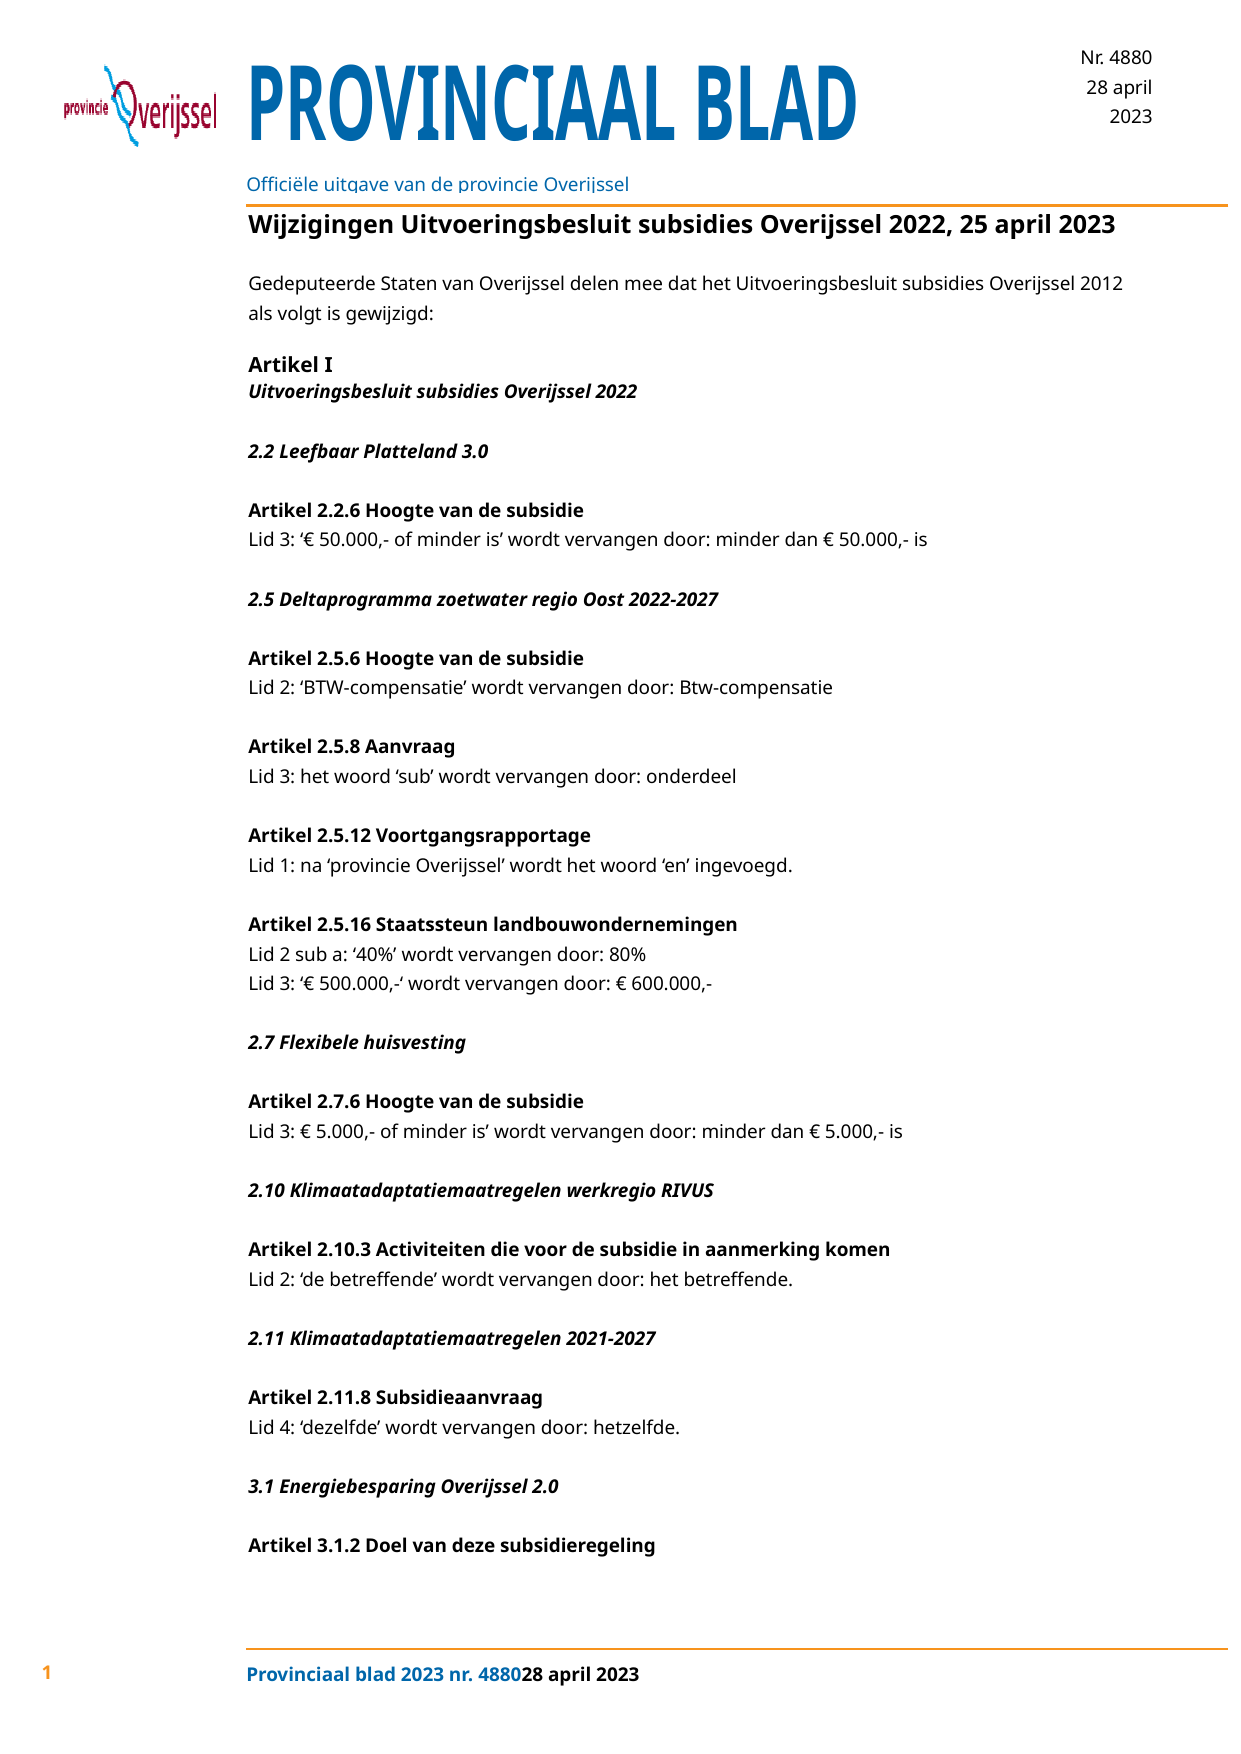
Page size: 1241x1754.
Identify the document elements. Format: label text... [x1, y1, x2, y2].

text Lid 3: het woord ‘sub’ wordt vervangen door: onderdeel [248, 763, 1152, 789]
text Lid 3: ‘€ 500.000,-‘ wordt vervangen door: € 600.000,- [248, 970, 1152, 996]
text Lid 3: € 5.000,- of minder is’ wordt vervangen door: minder dan € 5.000,- is [248, 1118, 1152, 1144]
text Uitvoeringsbesluit subsidies Overijssel 2022 [248, 379, 1152, 404]
text Artikel 2.10.3 Activiteiten die voor de subsidie in aanmerking komen [248, 1237, 1152, 1262]
text Artikel 2.7.6 Hoogte van de subsidie [248, 1089, 1152, 1114]
text Wijzigingen Uitvoeringsbesluit subsidies Overijssel 2022, 25 april 2023 [248, 207, 1152, 241]
text 2.10 Klimaatadaptatiemaatregelen werkregio RIVUS [248, 1177, 1152, 1203]
text Artikel 2.11.8 Subsidieaanvraag [248, 1384, 1152, 1410]
text Artikel I [248, 350, 1152, 379]
text 3.1 Energiebesparing Overijssel 2.0 [248, 1473, 1152, 1499]
text Lid 2 sub a: ‘40%’ wordt vervangen door: 80% [248, 941, 1152, 967]
text Gedeputeerde Staten van Overijssel delen mee dat het Uitvoeringsbesluit subsidies Overijssel 2012 als volgt is gewijzigd: [248, 270, 1152, 326]
text Lid 3: ‘€ 50.000,- of minder is’ wordt vervangen door: minder dan € 50.000,- is [248, 527, 1152, 552]
text Artikel 2.5.6 Hoogte van de subsidie [248, 645, 1152, 671]
text Artikel 3.1.2 Doel van deze subsidieregeling [248, 1532, 1152, 1558]
text Lid 2: ‘de betreffende’ wordt vervangen door: het betreffende. [248, 1266, 1152, 1292]
text Artikel 2.2.6 Hoogte van de subsidie [248, 497, 1152, 523]
text 2.2 Leefbaar Platteland 3.0 [248, 438, 1152, 464]
text Artikel 2.5.16 Staatssteun landbouwondernemingen [248, 911, 1152, 937]
text Lid 2: ‘BTW-compensatie’ wordt vervangen door: Btw-compensatie [248, 674, 1152, 700]
text 2.7 Flexibele huisvesting [248, 1029, 1152, 1055]
text 2.11 Klimaatadaptatiemaatregelen 2021-2027 [248, 1325, 1152, 1351]
text Artikel 2.5.8 Aanvraag [248, 734, 1152, 759]
picture [41, 47, 231, 172]
text Lid 4: ‘dezelfde’ wordt vervangen door: hetzelfde. [248, 1414, 1152, 1440]
text Lid 1: na ‘provincie Overijssel’ wordt het woord ‘en’ ingevoegd. [248, 852, 1152, 878]
text Artikel 2.5.12 Voortgangsrapportage [248, 822, 1152, 848]
text 2.5 Deltaprogramma zoetwater regio Oost 2022-2027 [248, 586, 1152, 612]
